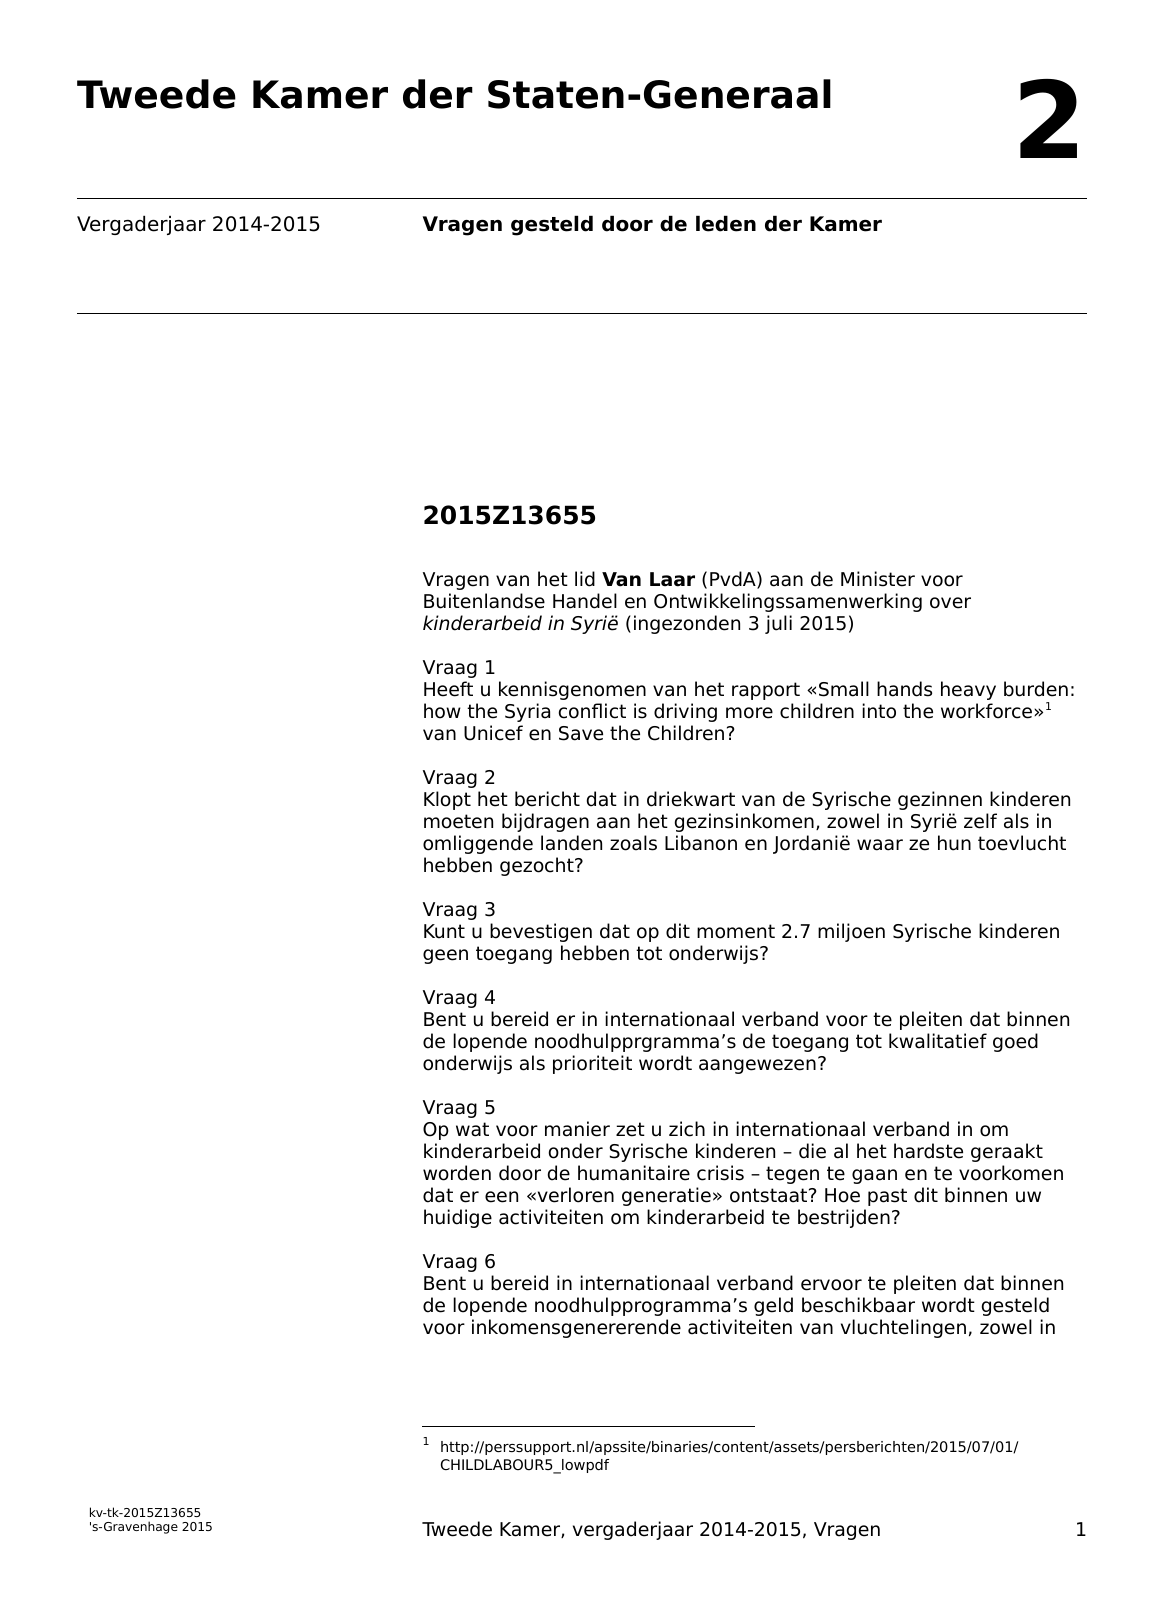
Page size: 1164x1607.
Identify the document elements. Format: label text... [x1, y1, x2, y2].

table_header 2 [886, 59, 1087, 198]
text Kunt u bevestigen dat op dit moment 2.7 miljoen Syrische kinderen geen toegang hebben tot onderwijs? [422, 921, 1087, 965]
text Vraag 3 [422, 899, 1087, 921]
text Vraag 2 [422, 767, 1087, 789]
table_header Tweede Kamer der Staten-Generaal [77, 59, 886, 198]
text 's-Gravenhage 2015 [88, 1520, 323, 1534]
text Op wat voor manier zet u zich in internationaal verband in om kinderarbeid onder Syrische kinderen – die al het hardste geraakt worden door de humanitaire crisis – tegen te gaan en te voorkomen dat er een «verloren generatie» ontstaat? Hoe past dit binnen uw huidige activiteiten om kinderarbeid te bestrijden? [422, 1119, 1087, 1229]
text http://perssupport.nl/apssite/binaries/content/assets/persberichten/2015/07/01/CHILDLABOUR5_lowpdf [422, 1435, 1087, 1474]
text Vraag 4 [422, 987, 1087, 1009]
text 2015Z13655 [422, 501, 1087, 531]
text Bent u bereid er in internationaal verband voor te pleiten dat binnen de lopende noodhulpprgramma’s de toegang tot kwalitatief goed onderwijs als prioriteit wordt aangewezen? [422, 1009, 1087, 1075]
text Vraag 1 [422, 657, 1087, 679]
text Vraag 5 [422, 1097, 1087, 1119]
text Vraag 6 [422, 1251, 1087, 1273]
text Klopt het bericht dat in driekwart van de Syrische gezinnen kinderen moeten bijdragen aan het gezinsinkomen, zowel in Syrië zelf als in omliggende landen zoals Libanon en Jordanië waar ze hun toevlucht hebben gezocht? [422, 789, 1087, 877]
text Vragen van het lid Van Laar (PvdA) aan de Minister voor Buitenlandse Handel en Ontwikkelingssamenwerking over kinderarbeid in Syrië (ingezonden 3 juli 2015) [422, 569, 1087, 635]
text Bent u bereid in internationaal verband ervoor te pleiten dat binnen de lopende noodhulpprogramma’s geld beschikbaar wordt gesteld voor inkomensgenererende activiteiten van vluchtelingen, zowel in [422, 1273, 1087, 1339]
text Heeft u kennisgenomen van het rapport «Small hands heavy burden: how the Syria conflict is driving more children into the workforce» van Unicef en Save the Children? [422, 679, 1087, 745]
table_cell Vragen gesteld door de leden der Kamer [422, 199, 1087, 313]
text kv-tk-2015Z13655 [88, 1506, 323, 1520]
table_cell Vergaderjaar 2014-2015 [77, 199, 422, 313]
